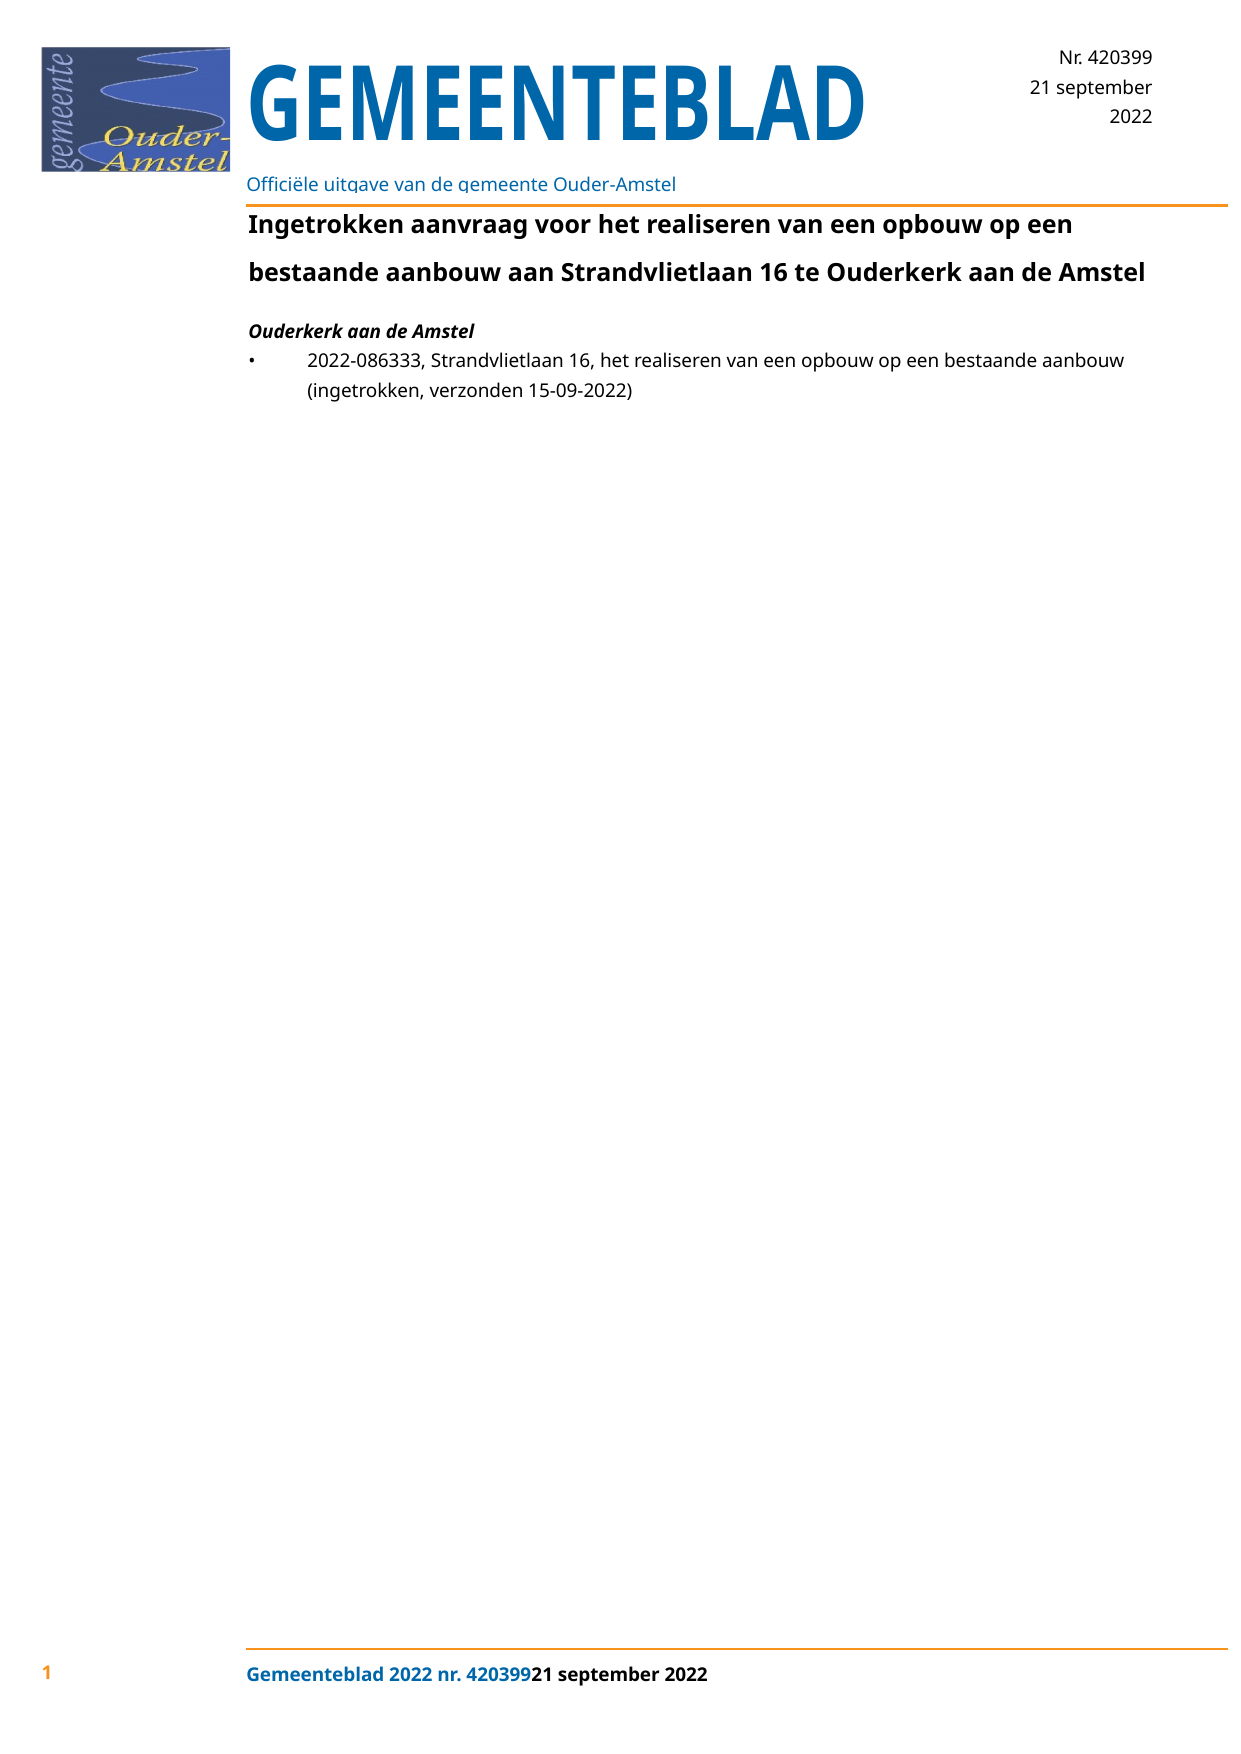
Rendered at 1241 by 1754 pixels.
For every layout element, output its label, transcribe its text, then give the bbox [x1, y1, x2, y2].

picture [41, 47, 231, 172]
text Ingetrokken aanvraag voor het realiseren van een opbouw op een bestaande aanbouw aan Strandvlietlaan 16 te Ouderkerk aan de Amstel [248, 207, 1152, 288]
text Ouderkerk aan de Amstel [248, 318, 1152, 344]
list 2022-086333, Strandvlietlaan 16, het realiseren van een opbouw op een bestaande aanbouw (ingetrokken, verzonden 15-09-2022) [248, 347, 1152, 403]
